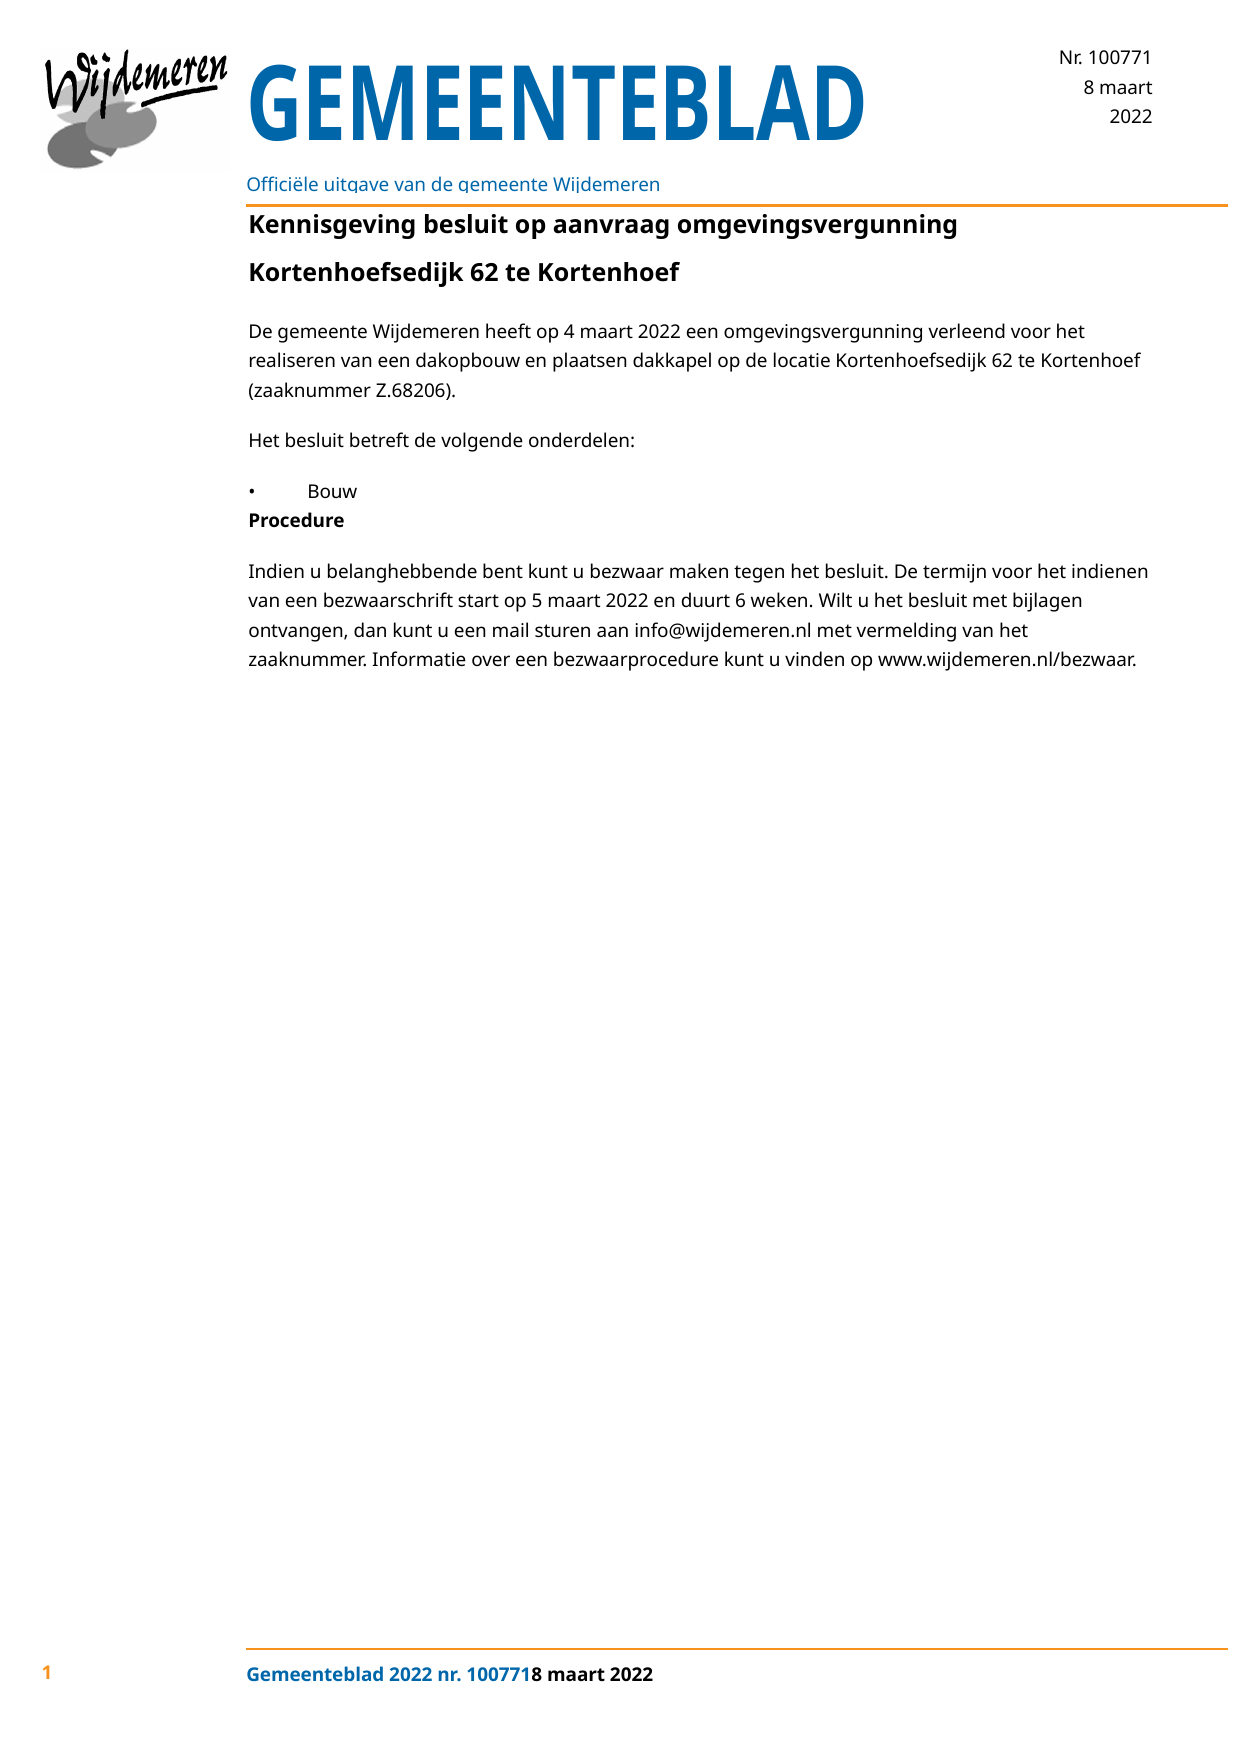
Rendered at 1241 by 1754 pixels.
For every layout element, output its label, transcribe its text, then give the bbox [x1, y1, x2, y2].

text Indien u belanghebbende bent kunt u bezwaar maken tegen het besluit. De termijn voor het indienen van een bezwaarschrift start op 5 maart 2022 en duurt 6 weken. Wilt u het besluit met bijlagen ontvangen, dan kunt u een mail sturen aan info@wijdemeren.nl met vermelding van het zaaknummer. Informatie over een bezwaarprocedure kunt u vinden op www.wijdemeren.nl/bezwaar. [248, 558, 1152, 672]
text Het besluit betreft de volgende onderdelen: [248, 427, 1152, 453]
picture [41, 47, 231, 172]
text De gemeente Wijdemeren heeft op 4 maart 2022 een omgevingsvergunning verleend voor het realiseren van een dakopbouw en plaatsen dakkapel op de locatie Kortenhoefsedijk 62 te Kortenhoef (zaaknummer Z.68206). [248, 318, 1152, 403]
list Bouw [248, 478, 1152, 504]
text Kennisgeving besluit op aanvraag omgevingsvergunning Kortenhoefsedijk 62 te Kortenhoef [248, 207, 1152, 288]
text Procedure [248, 507, 1152, 533]
